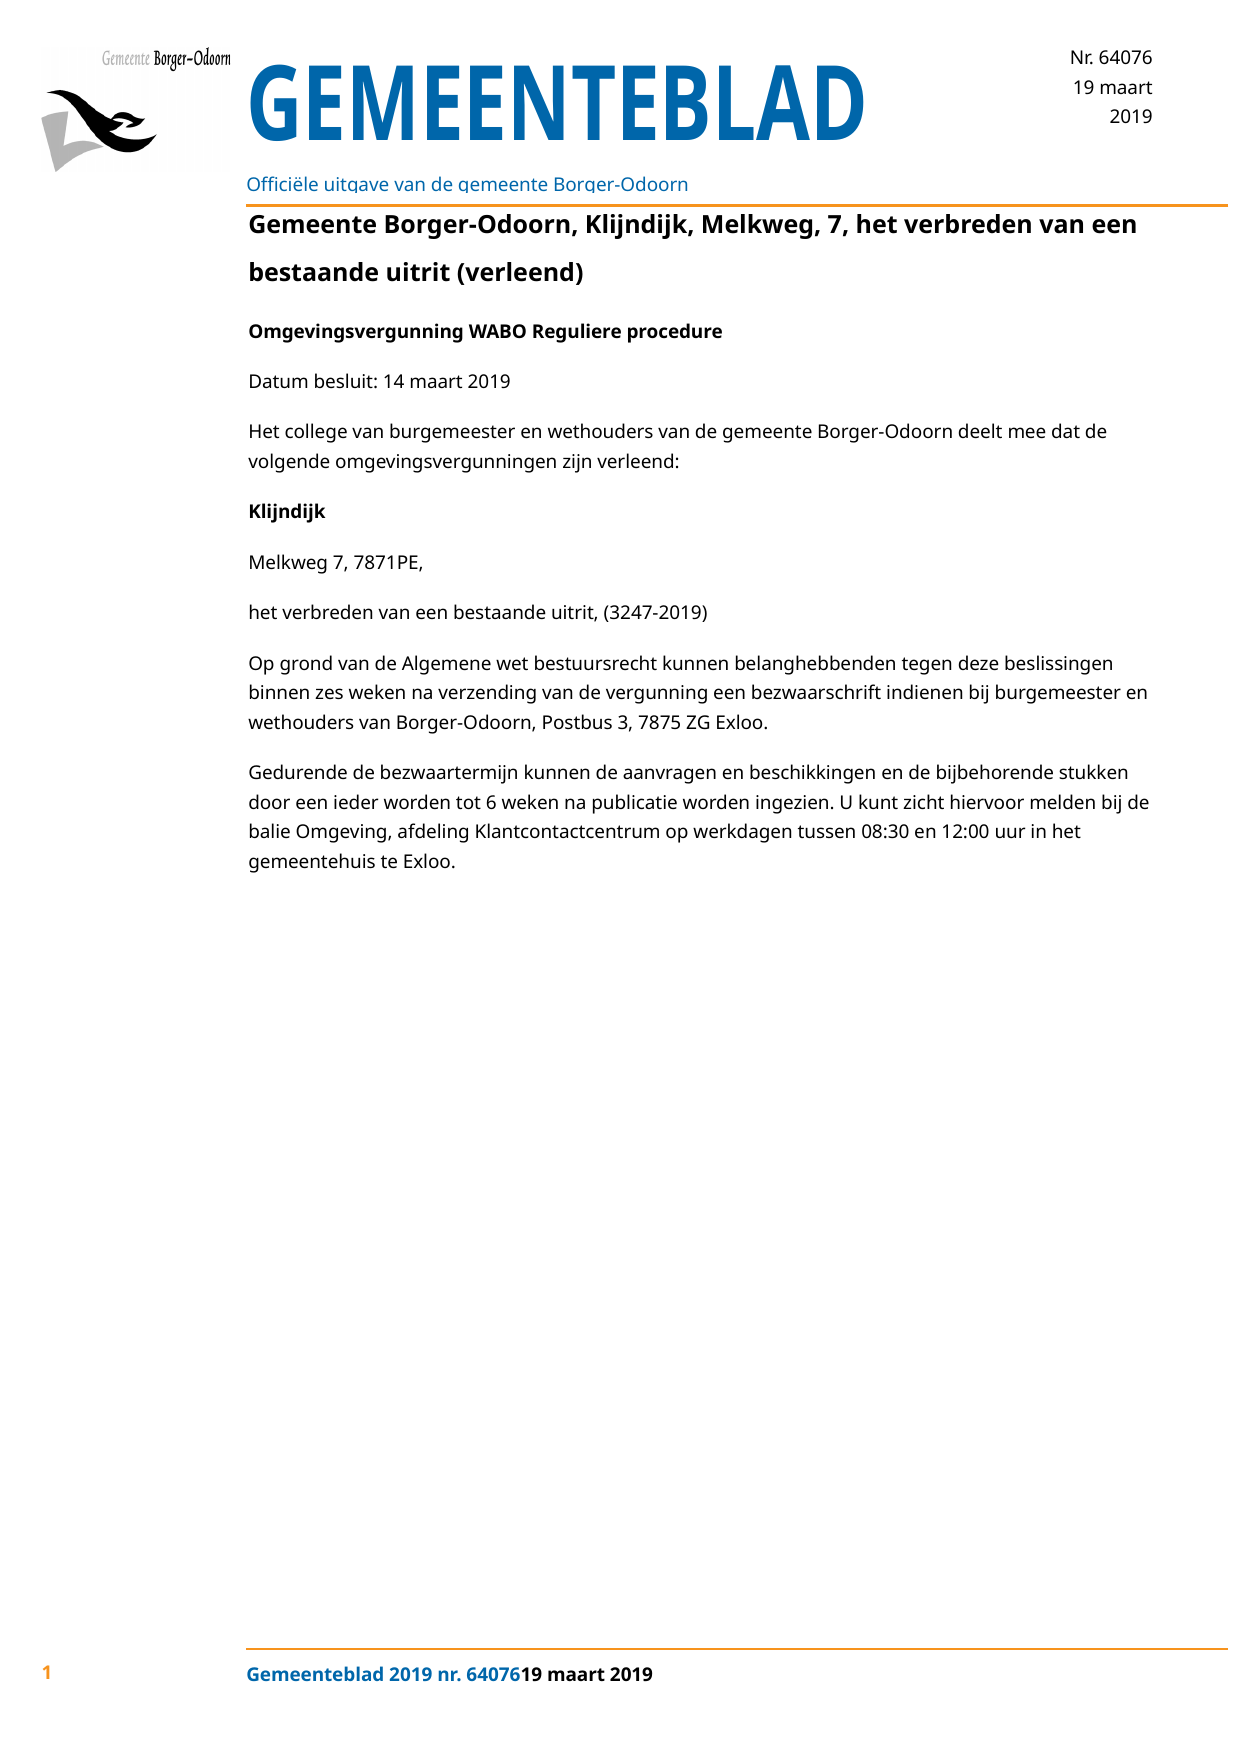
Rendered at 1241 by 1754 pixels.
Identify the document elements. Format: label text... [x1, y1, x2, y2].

text het verbreden van een bestaande uitrit, (3247-2019) [248, 599, 1152, 625]
text Melkweg 7, 7871PE, [248, 549, 1152, 575]
picture [41, 47, 231, 172]
text Klijndijk [248, 499, 1152, 524]
text Datum besluit: 14 maart 2019 [248, 368, 1152, 394]
text Het college van burgemeester en wethouders van de gemeente Borger-Odoorn deelt mee dat de volgende omgevingsvergunningen zijn verleend: [248, 419, 1152, 474]
text Gedurende de bezwaartermijn kunnen de aanvragen en beschikkingen en de bijbehorende stukken door een ieder worden tot 6 weken na publicatie worden ingezien. U kunt zicht hiervoor melden bij de balie Omgeving, afdeling Klantcontactcentrum op werkdagen tussen 08:30 en 12:00 uur in het gemeentehuis te Exloo. [248, 759, 1152, 874]
text Omgevingsvergunning WABO Reguliere procedure [248, 318, 1152, 344]
text Op grond van de Algemene wet bestuursrecht kunnen belanghebbenden tegen deze beslissingen binnen zes weken na verzending van de vergunning een bezwaarschrift indienen bij burgemeester en wethouders van Borger-Odoorn, Postbus 3, 7875 ZG Exloo. [248, 650, 1152, 735]
text Gemeente Borger-Odoorn, Klijndijk, Melkweg, 7, het verbreden van een bestaande uitrit (verleend) [248, 207, 1152, 288]
